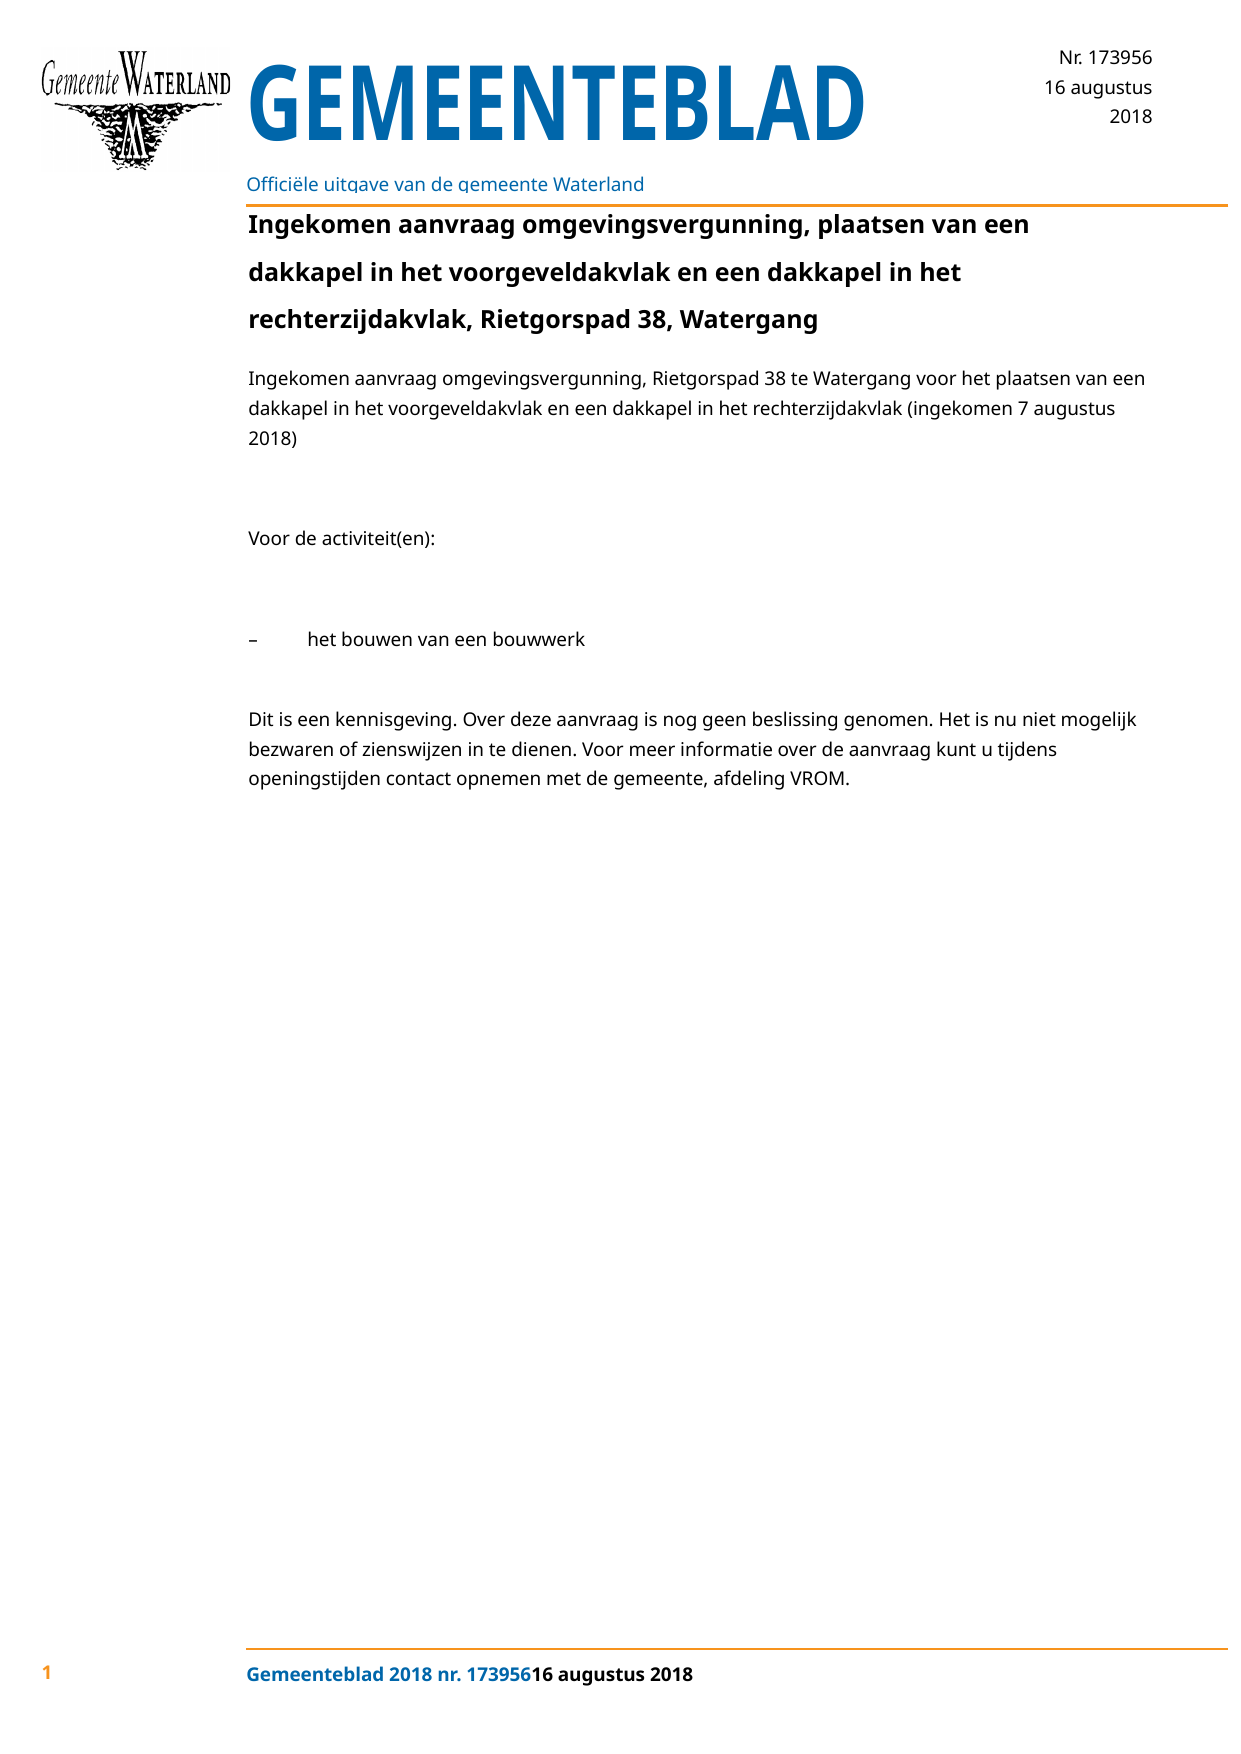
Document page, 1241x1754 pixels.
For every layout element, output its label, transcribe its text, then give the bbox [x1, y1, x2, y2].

text Voor de activiteit(en): [248, 526, 1152, 551]
list het bouwen van een bouwwerk [248, 626, 1152, 652]
text Ingekomen aanvraag omgevingsvergunning, Rietgorspad 38 te Watergang voor het plaatsen van een dakkapel in het voorgeveldakvlak en een dakkapel in het rechterzijdakvlak (ingekomen 7 augustus 2018) [248, 366, 1152, 450]
text Dit is een kennisgeving. Over deze aanvraag is nog geen beslissing genomen. Het is nu niet mogelijk bezwaren of zienswijzen in te dienen. Voor meer informatie over de aanvraag kunt u tijdens openingstijden contact opnemen met de gemeente, afdeling VROM. [248, 706, 1152, 791]
text Ingekomen aanvraag omgevingsvergunning, plaatsen van een dakkapel in het voorgeveldakvlak en een dakkapel in het rechterzijdakvlak, Rietgorspad 38, Watergang [248, 207, 1152, 336]
picture [41, 47, 231, 172]
